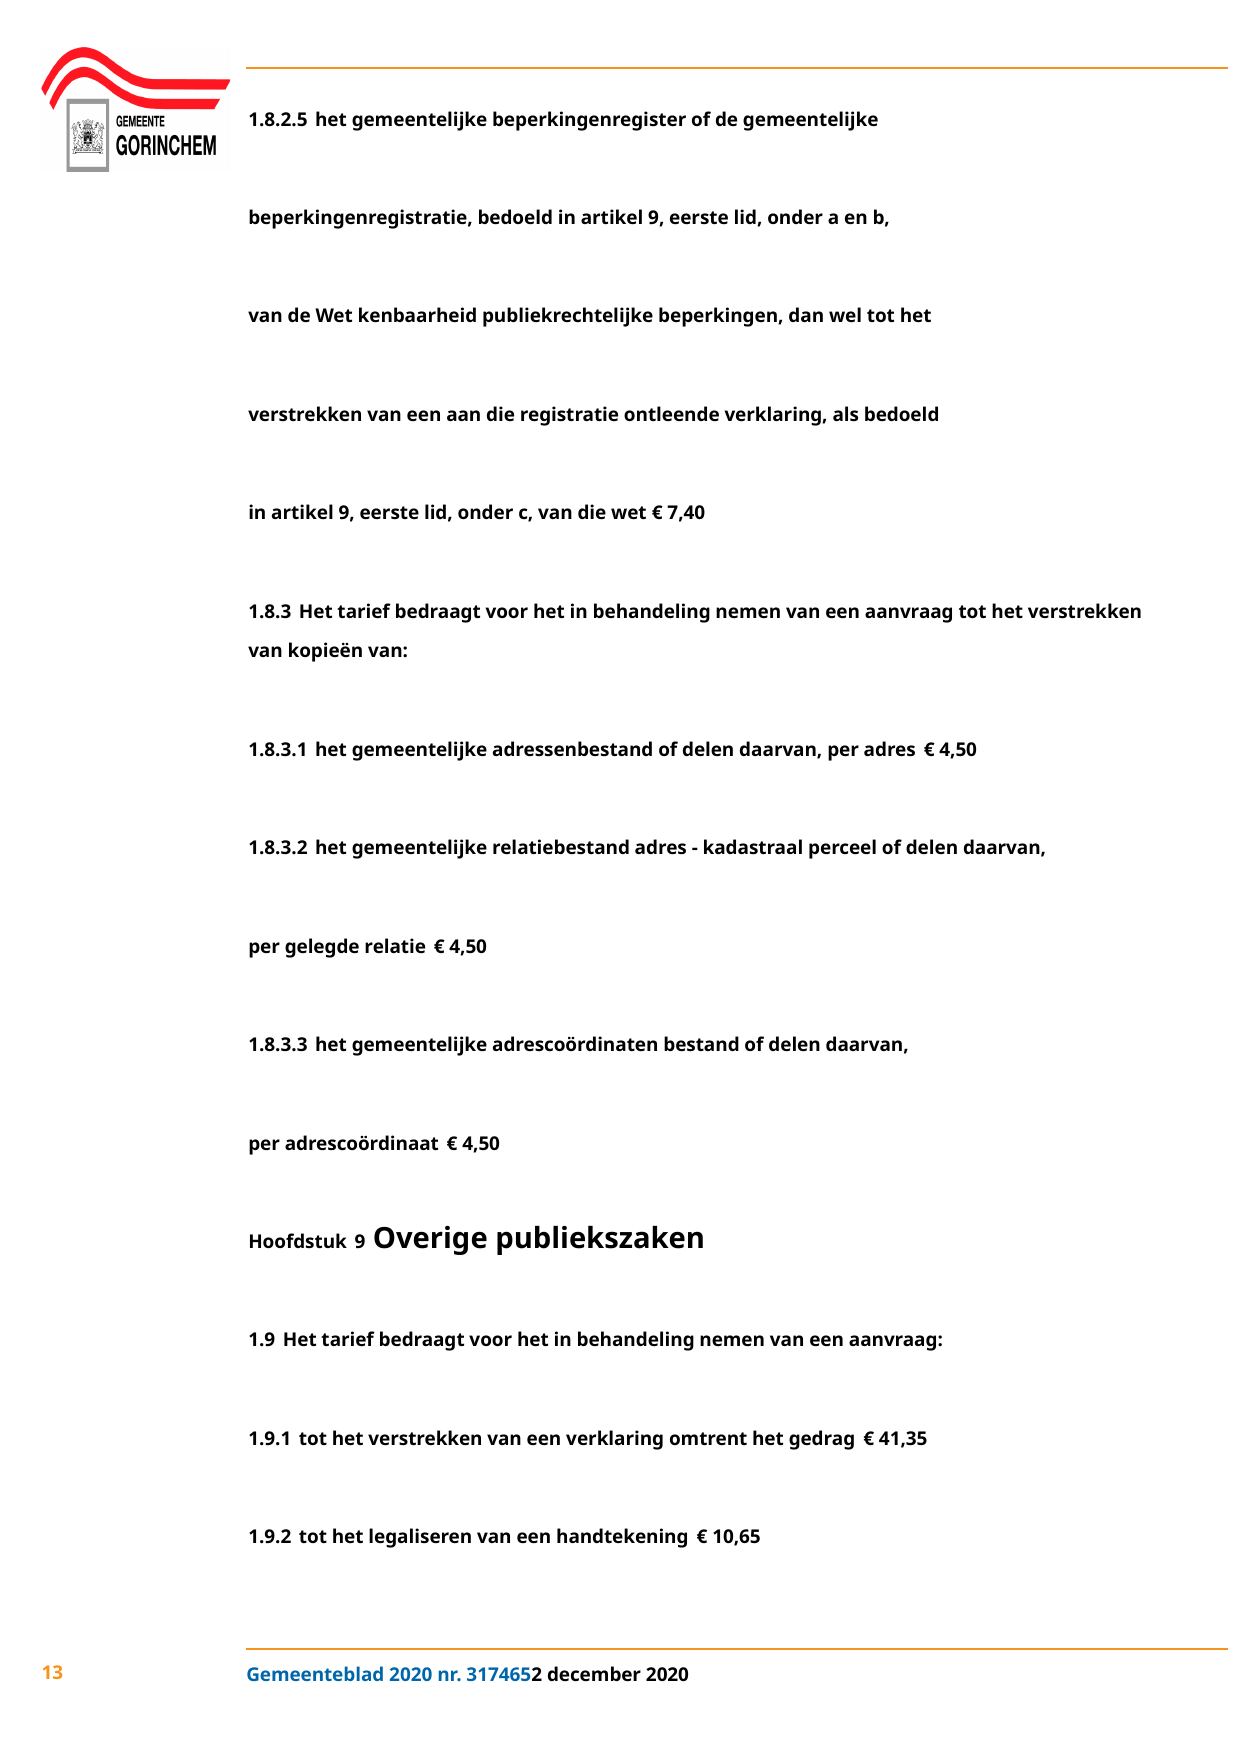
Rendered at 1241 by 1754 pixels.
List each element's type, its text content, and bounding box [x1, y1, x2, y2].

text 1.9 Het tarief bedraagt voor het in behandeling nemen van een aanvraag: [248, 1316, 1152, 1355]
text in artikel 9, eerste lid, onder c, van die wet € 7,40 [248, 488, 1152, 528]
text 1.8.3.1 het gemeentelijke adressenbestand of delen daarvan, per adres € 4,50 [248, 725, 1152, 765]
text verstrekken van een aan die registratie ontleende verklaring, als bedoeld [248, 390, 1152, 430]
text per gelegde relatie € 4,50 [248, 922, 1152, 962]
picture [41, 47, 231, 172]
text van de Wet kenbaarheid publiekrechtelijke beperkingen, dan wel tot het [248, 292, 1152, 331]
text beperkingenregistratie, bedoeld in artikel 9, eerste lid, onder a en b, [248, 193, 1152, 233]
text Hoofdstuk 9 Overige publiekszaken [248, 1217, 1152, 1257]
text 1.9.2 tot het legaliseren van een handtekening € 10,65 [248, 1513, 1152, 1552]
text 1.8.3 Het tarief bedraagt voor het in behandeling nemen van een aanvraag tot het verstrekken van kopieën van: [248, 587, 1152, 666]
text 1.8.3.3 het gemeentelijke adrescoördinaten bestand of delen daarvan, [248, 1020, 1152, 1060]
text 1.8.2.5 het gemeentelijke beperkingenregister of de gemeentelijke [248, 95, 1152, 134]
text 1.9.1 tot het verstrekken van een verklaring omtrent het gedrag € 41,35 [248, 1414, 1152, 1454]
text 1.8.3.2 het gemeentelijke relatiebestand adres - kadastraal perceel of delen daarvan, [248, 823, 1152, 863]
text per adrescoördinaat € 4,50 [248, 1119, 1152, 1158]
